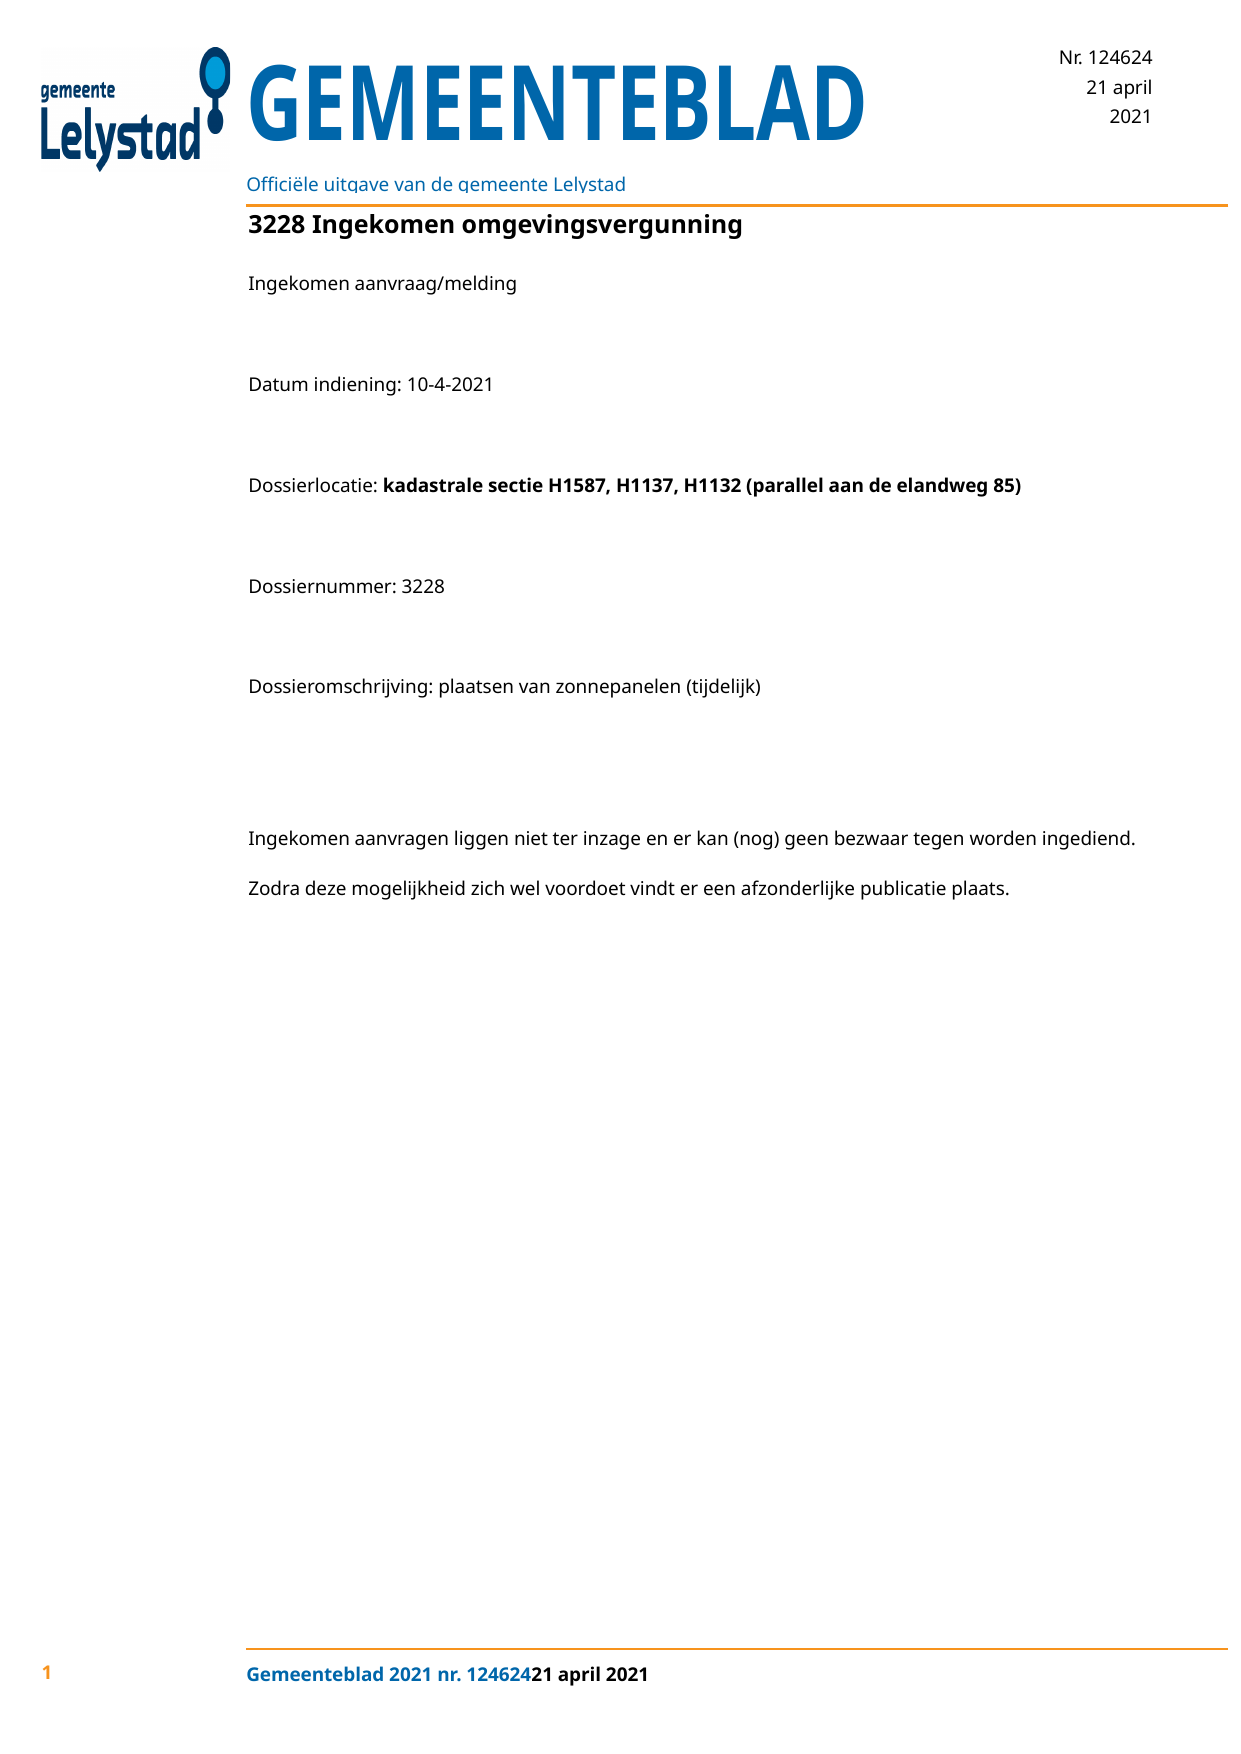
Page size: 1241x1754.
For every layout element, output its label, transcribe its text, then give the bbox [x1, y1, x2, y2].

text Dossiernummer: 3228 [248, 573, 1152, 598]
text Zodra deze mogelijkheid zich wel voordoet vindt er een afzonderlijke publicatie plaats. [248, 875, 1152, 901]
text Datum indiening: 10-4-2021 [248, 371, 1152, 397]
text 3228 Ingekomen omgevingsvergunning [248, 207, 1152, 241]
text Ingekomen aanvraag/melding [248, 270, 1152, 296]
text Dossierlocatie: kadastrale sectie H1587, H1137, H1132 (parallel aan de elandweg 85) [248, 472, 1152, 498]
text Ingekomen aanvragen liggen niet ter inzage en er kan (nog) geen bezwaar tegen worden ingediend. [248, 825, 1152, 851]
picture [41, 47, 231, 172]
text Dossieromschrijving: plaatsen van zonnepanelen (tijdelijk) [248, 674, 1152, 699]
